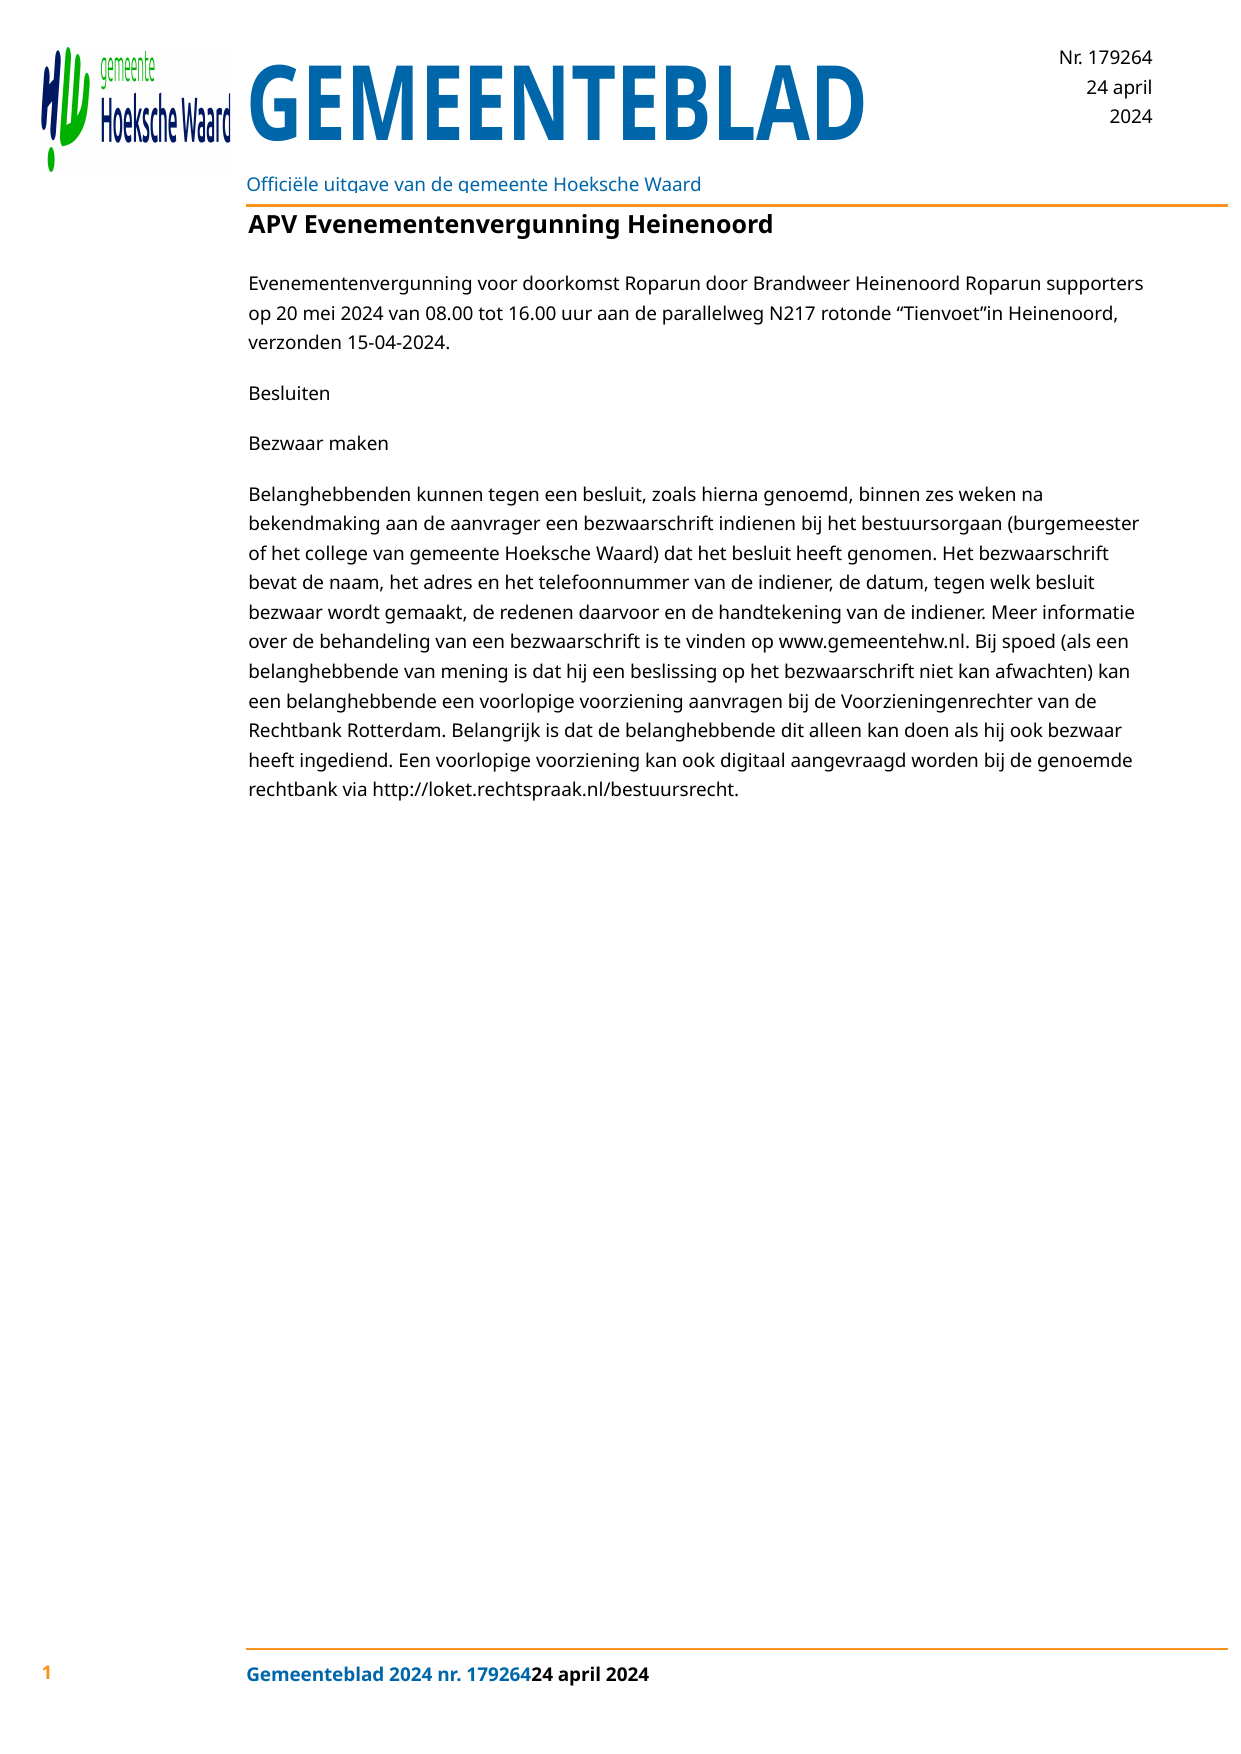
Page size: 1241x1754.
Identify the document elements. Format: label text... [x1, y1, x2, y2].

text Belanghebbenden kunnen tegen een besluit, zoals hierna genoemd, binnen zes weken na bekendmaking aan de aanvrager een bezwaarschrift indienen bij het bestuursorgaan (burgemeester of het college van gemeente Hoeksche Waard) dat het besluit heeft genomen. Het bezwaarschrift bevat de naam, het adres en het telefoonnummer van de indiener, de datum, tegen welk besluit bezwaar wordt gemaakt, de redenen daarvoor en de handtekening van de indiener. Meer informatie over de behandeling van een bezwaarschrift is te vinden op www.gemeentehw.nl. Bij spoed (als een belanghebbende van mening is dat hij een beslissing op het bezwaarschrift niet kan afwachten) kan een belanghebbende een voorlopige voorziening aanvragen bij de Voorzieningenrechter van de Rechtbank Rotterdam. Belangrijk is dat de belanghebbende dit alleen kan doen als hij ook bezwaar heeft ingediend. Een voorlopige voorziening kan ook digitaal aangevraagd worden bij de genoemde rechtbank via http://loket.rechtspraak.nl/bestuursrecht. [248, 481, 1152, 802]
text Bezwaar maken [248, 430, 1152, 456]
text Evenementenvergunning voor doorkomst Roparun door Brandweer Heinenoord Roparun supporters op 20 mei 2024 van 08.00 tot 16.00 uur aan de parallelweg N217 rotonde “Tienvoet”in Heinenoord, verzonden 15-04-2024. [248, 270, 1152, 355]
picture [41, 47, 231, 172]
text Besluiten [248, 380, 1152, 406]
text APV Evenementenvergunning Heinenoord [248, 207, 1152, 241]
